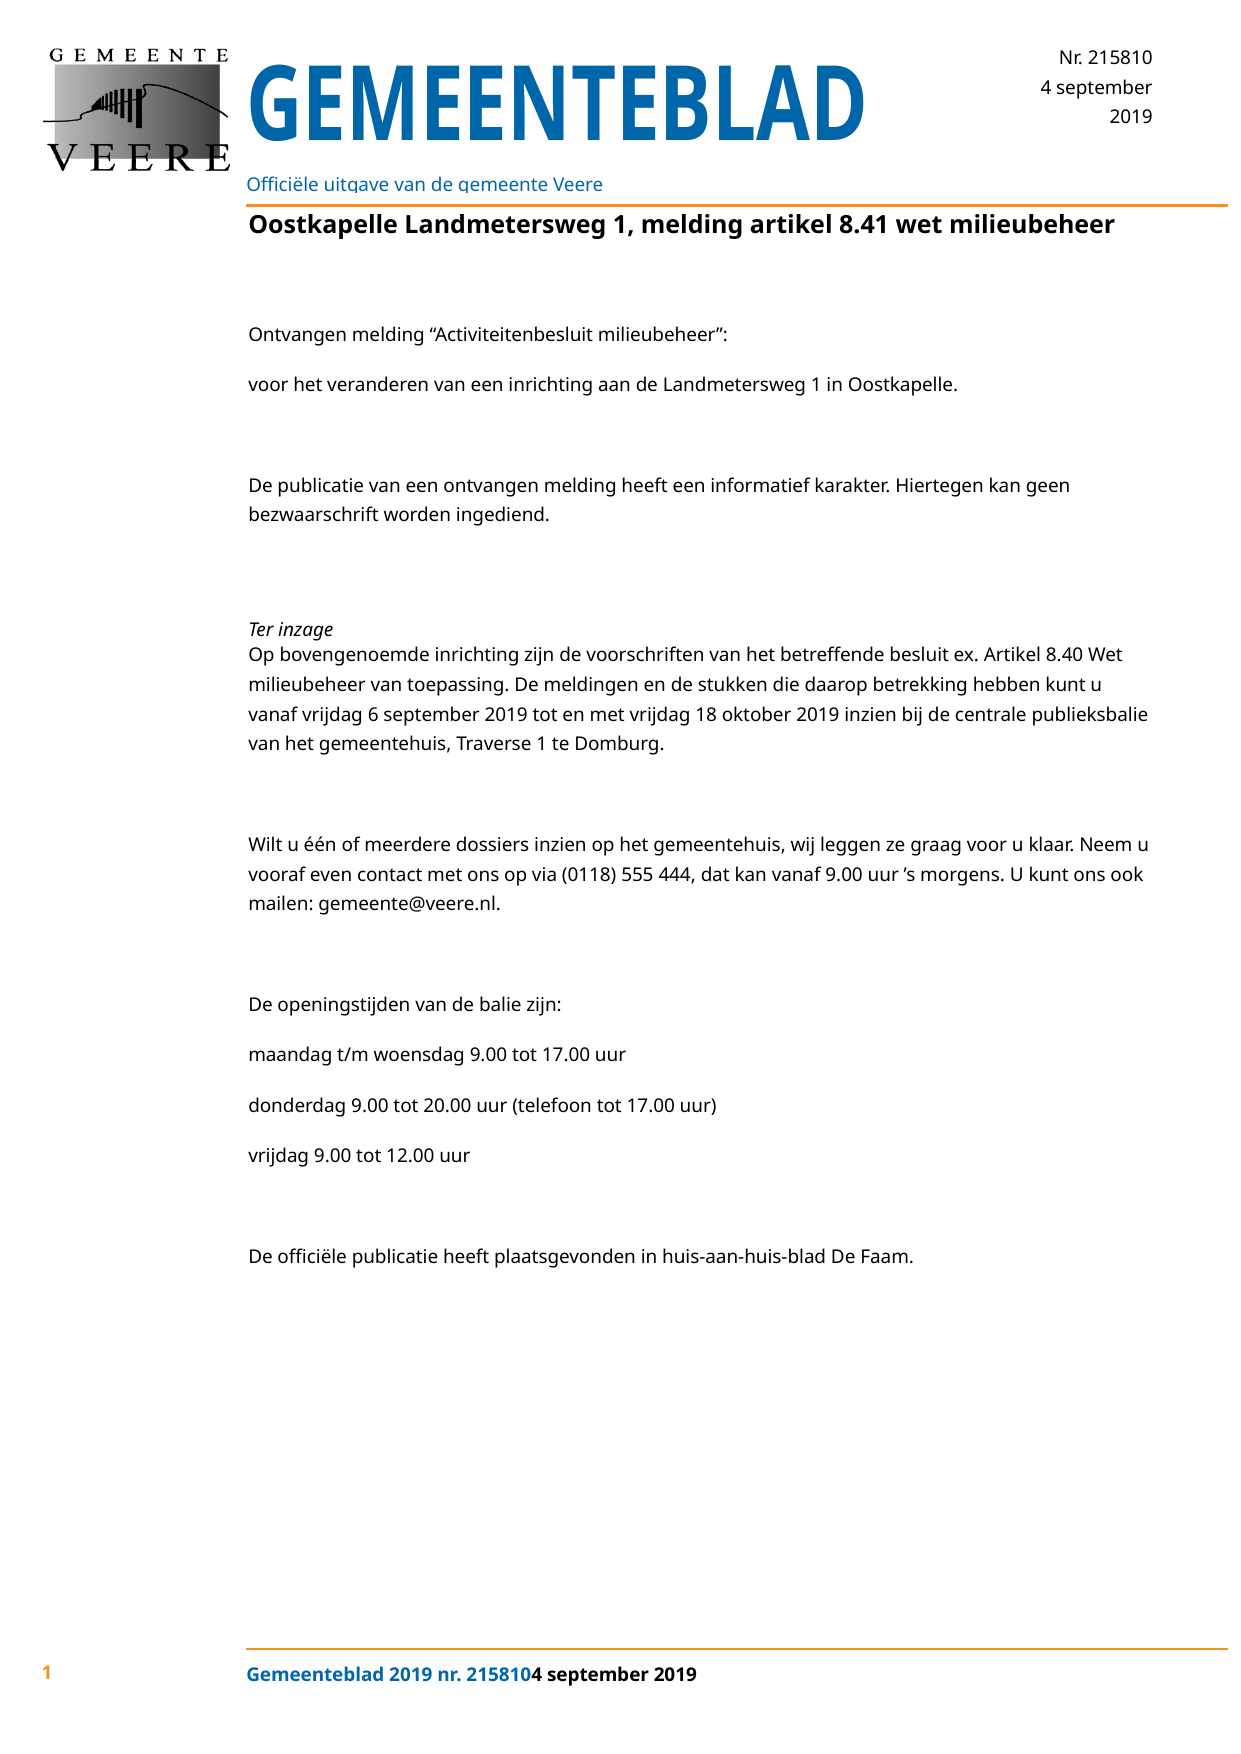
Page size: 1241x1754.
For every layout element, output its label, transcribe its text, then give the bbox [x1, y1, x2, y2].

text donderdag 9.00 tot 20.00 uur (telefoon tot 17.00 uur) [248, 1092, 1152, 1118]
text De openingstijden van de balie zijn: [248, 991, 1152, 1017]
text vrijdag 9.00 tot 12.00 uur [248, 1142, 1152, 1168]
text Op bovengenoemde inrichting zijn de voorschriften van het betreffende besluit ex. Artikel 8.40 Wet milieubeheer van toepassing. De meldingen en de stukken die daarop betrekking hebben kunt u vanaf vrijdag 6 september 2019 tot en met vrijdag 18 oktober 2019 inzien bij de centrale publieksbalie van het gemeentehuis, Traverse 1 te Domburg. [248, 642, 1152, 756]
text maandag t/m woensdag 9.00 tot 17.00 uur [248, 1042, 1152, 1067]
text De publicatie van een ontvangen melding heeft een informatief karakter. Hiertegen kan geen bezwaarschrift worden ingediend. [248, 472, 1152, 527]
picture [41, 47, 231, 172]
text De officiële publicatie heeft plaatsgevonden in huis-aan-huis-blad De Faam. [248, 1243, 1152, 1269]
text voor het veranderen van een inrichting aan de Landmetersweg 1 in Oostkapelle. [248, 371, 1152, 397]
text Ontvangen melding “Activiteitenbesluit milieubeheer”: [248, 321, 1152, 346]
text Oostkapelle Landmetersweg 1, melding artikel 8.41 wet milieubeheer [248, 207, 1152, 241]
text Ter inzage [248, 616, 1152, 642]
text Wilt u één of meerdere dossiers inzien op het gemeentehuis, wij leggen ze graag voor u klaar. Neem u vooraf even contact met ons op via (0118) 555 444, dat kan vanaf 9.00 uur ’s morgens. U kunt ons ook mailen: gemeente@veere.nl. [248, 831, 1152, 916]
